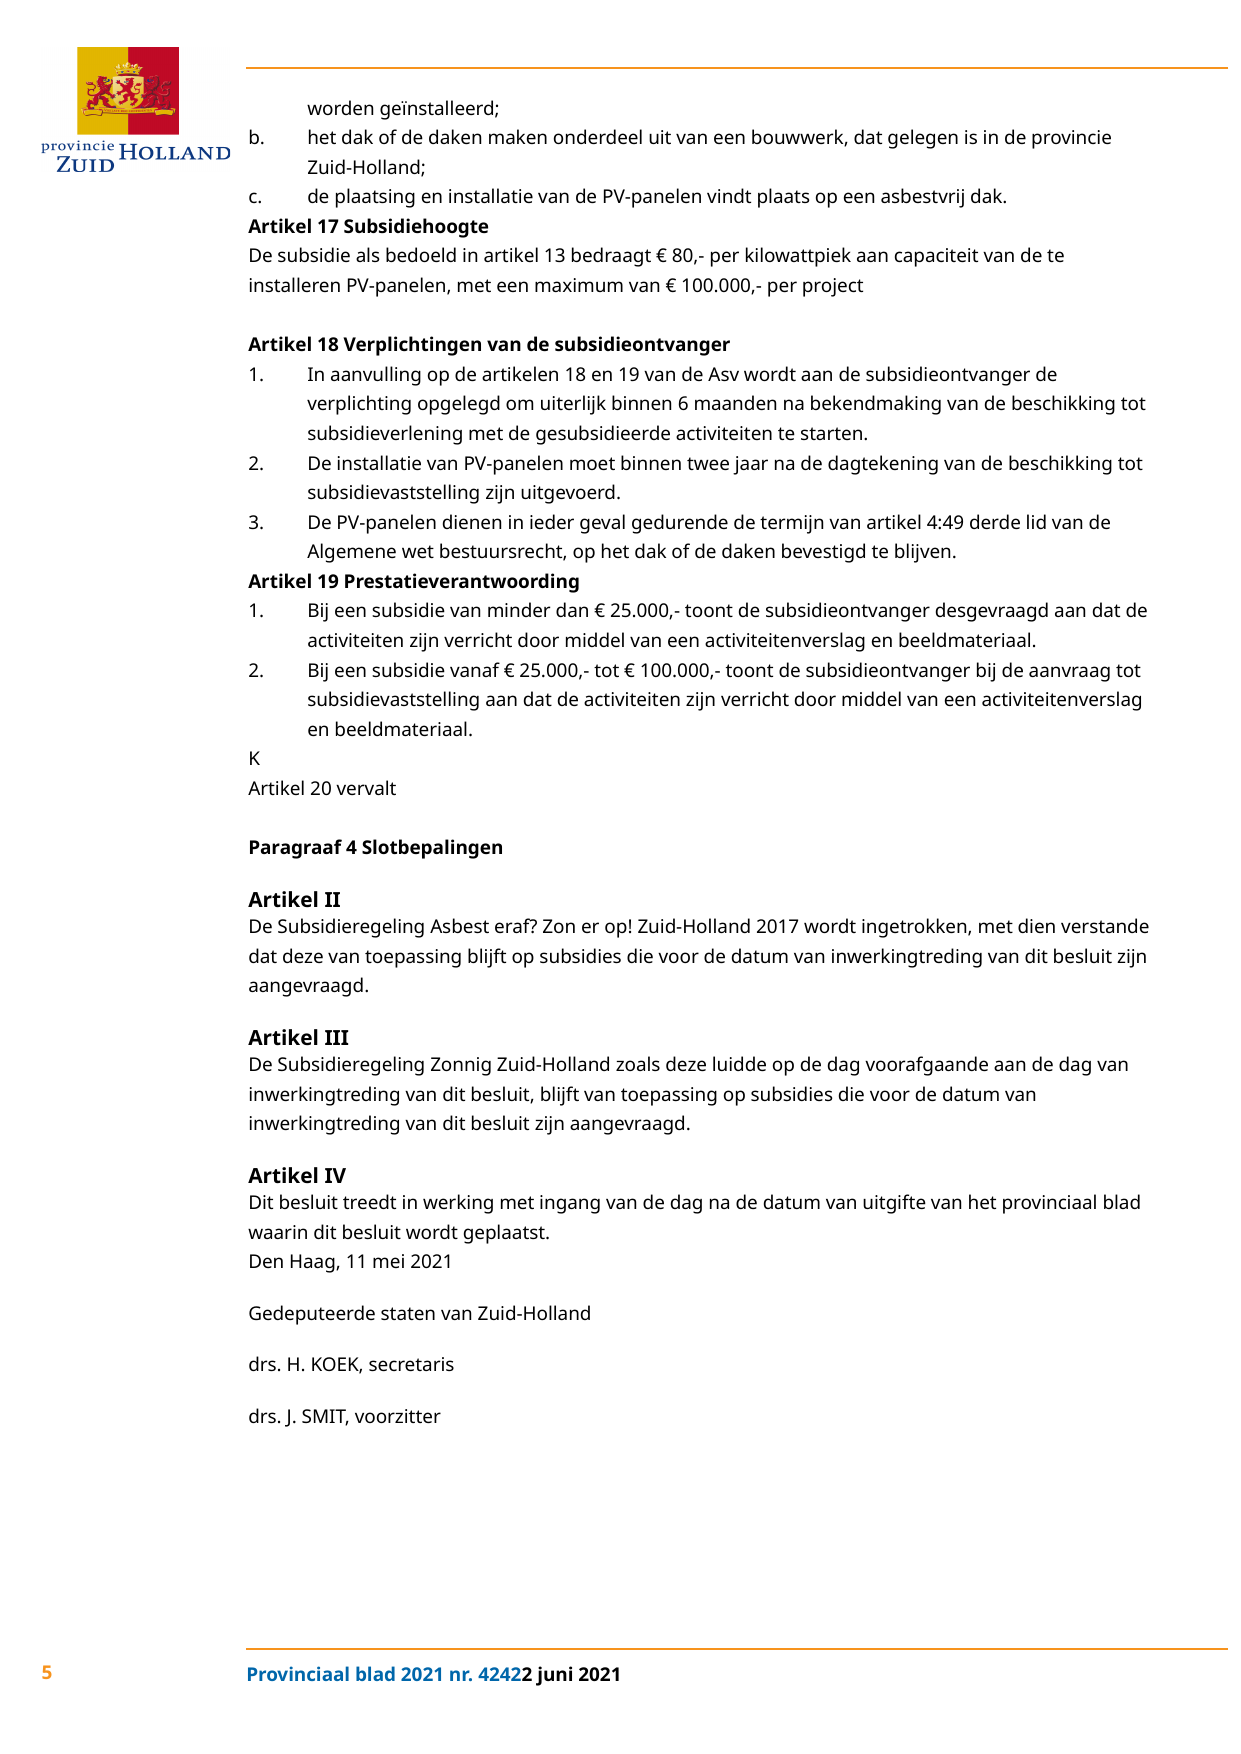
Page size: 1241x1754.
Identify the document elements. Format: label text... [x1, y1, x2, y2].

text Artikel IV [248, 1161, 1152, 1189]
text Paragraaf 4 Slotbepalingen [248, 834, 1152, 860]
list worden geïnstalleerd; [248, 95, 1152, 121]
text Artikel 20 vervalt [248, 775, 1152, 801]
text De Subsidieregeling Asbest eraf? Zon er op! Zuid-Holland 2017 wordt ingetrokken, met dien verstande dat deze van toepassing blijft op subsidies die voor de datum van inwerkingtreding van dit besluit zijn aangevraagd. [248, 913, 1152, 998]
text Dit besluit treedt in werking met ingang van de dag na de datum van uitgifte van het provinciaal blad waarin dit besluit wordt geplaatst. [248, 1189, 1152, 1244]
text drs. H. KOEK, secretaris [248, 1351, 1152, 1377]
text Artikel 18 Verplichtingen van de subsidieontvanger [248, 331, 1152, 357]
text Artikel 19 Prestatieverantwoording [248, 568, 1152, 594]
list de plaatsing en installatie van de PV-panelen vindt plaats op een asbestvrij dak. [248, 183, 1152, 209]
list De installatie van PV-panelen moet binnen twee jaar na de dagtekening van de beschikking tot subsidievaststelling zijn uitgevoerd. [248, 450, 1152, 505]
text De Subsidieregeling Zonnig Zuid-Holland zoals deze luidde op de dag voorafgaande aan de dag van inwerkingtreding van dit besluit, blijft van toepassing op subsidies die voor de datum van inwerkingtreding van dit besluit zijn aangevraagd. [248, 1051, 1152, 1136]
text Artikel 17 Subsidiehoogte [248, 213, 1152, 239]
picture [41, 47, 231, 172]
list In aanvulling op de artikelen 18 en 19 van de Asv wordt aan de subsidieontvanger de verplichting opgelegd om uiterlijk binnen 6 maanden na bekendmaking van de beschikking tot subsidieverlening met de gesubsidieerde activiteiten te starten. [248, 361, 1152, 446]
list Bij een subsidie van minder dan € 25.000,- toont de subsidieontvanger desgevraagd aan dat de activiteiten zijn verricht door middel van een activiteitenverslag en beeldmateriaal. [248, 598, 1152, 653]
text Artikel III [248, 1023, 1152, 1051]
list De PV-panelen dienen in ieder geval gedurende de termijn van artikel 4:49 derde lid van de Algemene wet bestuursrecht, op het dak of de daken bevestigd te blijven. [248, 509, 1152, 564]
text De subsidie als bedoeld in artikel 13 bedraagt € 80,- per kilowattpiek aan capaciteit van de te installeren PV-panelen, met een maximum van € 100.000,- per project [248, 243, 1152, 298]
list het dak of de daken maken onderdeel uit van een bouwwerk, dat gelegen is in de provincie Zuid-Holland; [248, 124, 1152, 180]
text Den Haag, 11 mei 2021 [248, 1248, 1152, 1274]
text drs. J. SMIT, voorzitter [248, 1403, 1152, 1428]
list Bij een subsidie vanaf € 25.000,- tot € 100.000,- toont de subsidieontvanger bij de aanvraag tot subsidievaststelling aan dat de activiteiten zijn verricht door middel van een activiteitenverslag en beeldmateriaal. [248, 657, 1152, 742]
text K [248, 746, 1152, 771]
text Artikel II [248, 885, 1152, 913]
text Gedeputeerde staten van Zuid-Holland [248, 1300, 1152, 1326]
